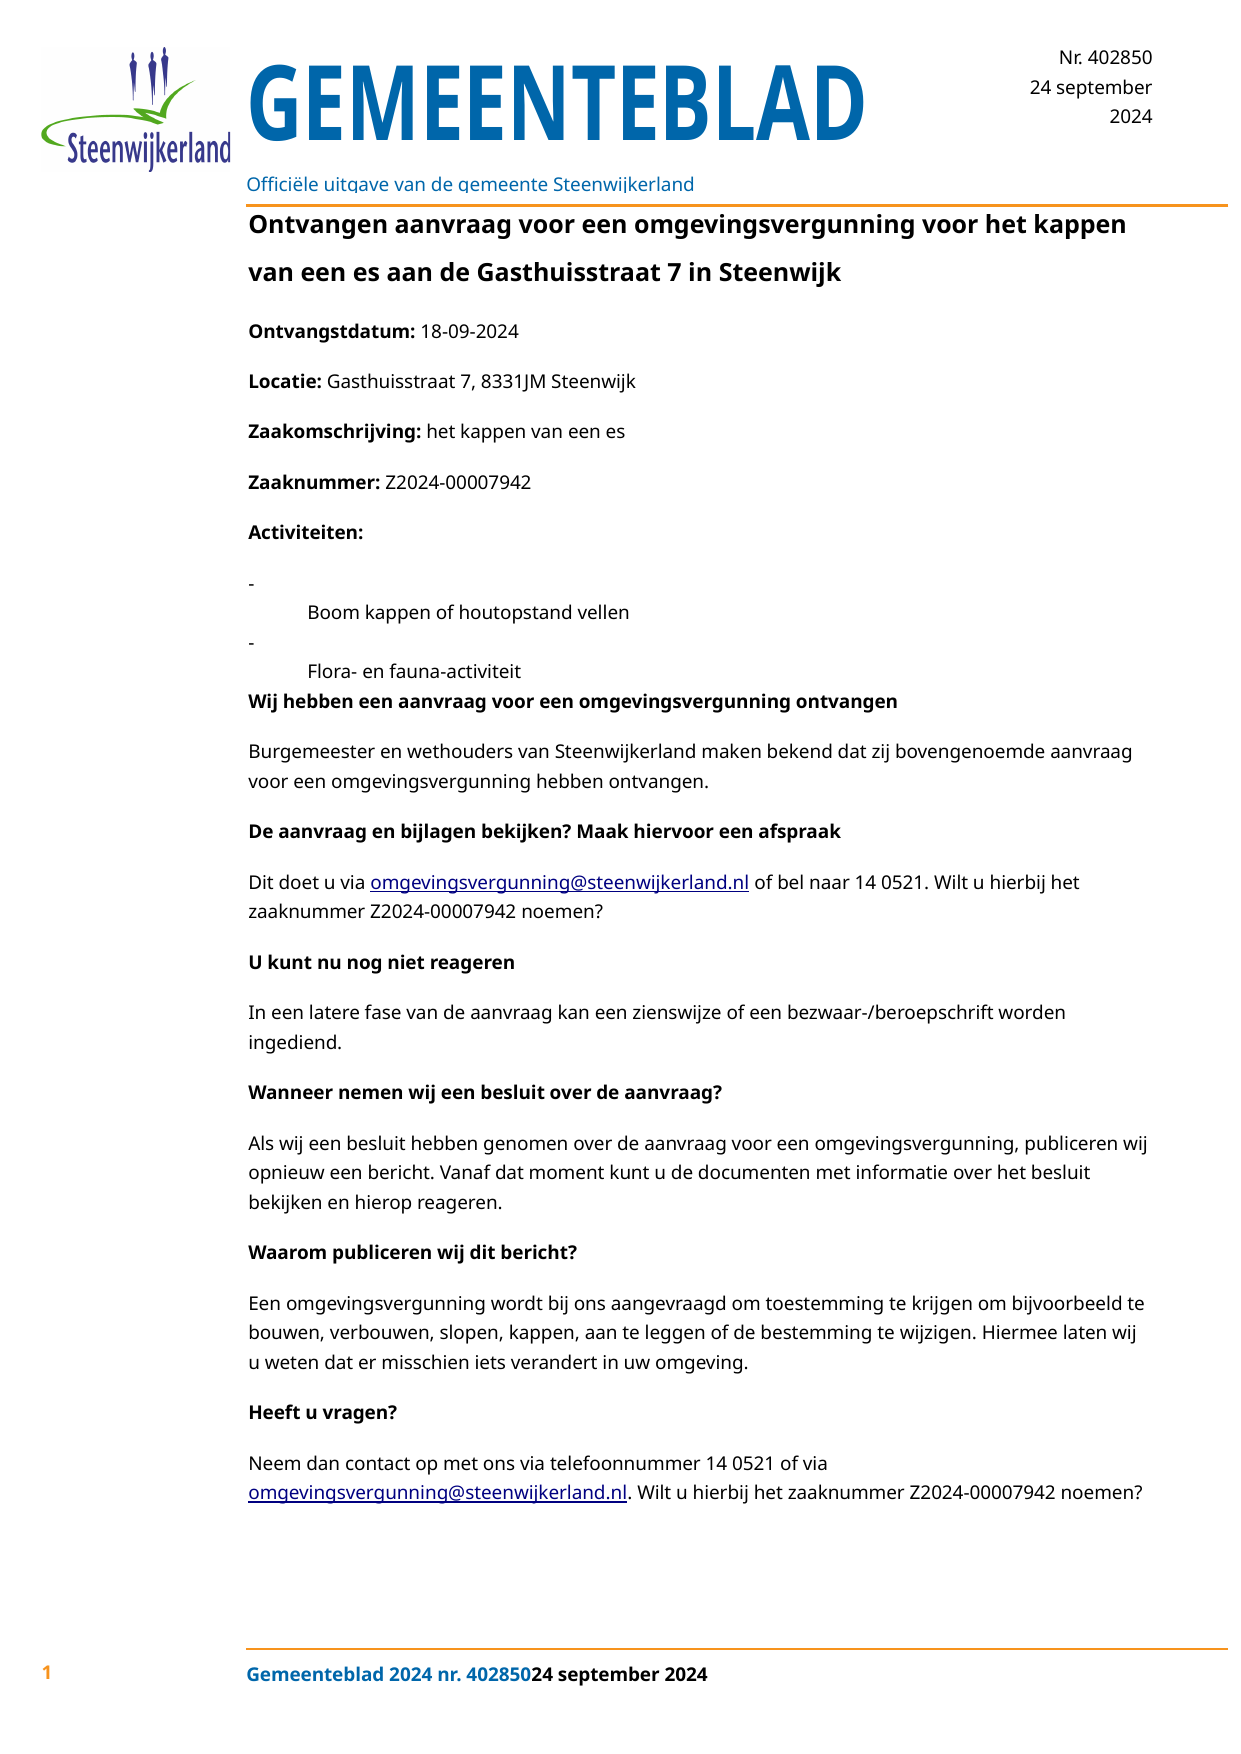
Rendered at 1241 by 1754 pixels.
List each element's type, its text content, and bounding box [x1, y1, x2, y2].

text In een latere fase van de aanvraag kan een zienswijze of een bezwaar-/beroepschrift worden ingediend. [248, 999, 1152, 1055]
text Ontvangstdatum: 18-09-2024 [248, 318, 1152, 344]
text Ontvangen aanvraag voor een omgevingsvergunning voor het kappen van een es aan de Gasthuisstraat 7 in Steenwijk [248, 207, 1152, 288]
text Activiteiten: [248, 519, 1152, 545]
text Burgemeester en wethouders van Steenwijkerland maken bekend dat zij bovengenoemde aanvraag voor een omgevingsvergunning hebben ontvangen. [248, 739, 1152, 794]
text Zaakomschrijving: het kappen van een es [248, 419, 1152, 444]
text U kunt nu nog niet reageren [248, 949, 1152, 975]
list Boom kappen of houtopstand vellen [248, 599, 1152, 625]
text Een omgevingsvergunning wordt bij ons aangevraagd om toestemming te krijgen om bijvoorbeeld te bouwen, verbouwen, slopen, kappen, aan te leggen of de bestemming te wijzigen. Hiermee laten wij u weten dat er misschien iets verandert in uw omgeving. [248, 1290, 1152, 1375]
text Wanneer nemen wij een besluit over de aanvraag? [248, 1079, 1152, 1105]
text Waarom publiceren wij dit bericht? [248, 1239, 1152, 1265]
text Dit doet u via omgevingsvergunning@steenwijkerland.nl of bel naar 14 0521. Wilt u hierbij het zaaknummer Z2024-00007942 noemen? [248, 869, 1152, 924]
text Als wij een besluit hebben genomen over de aanvraag voor een omgevingsvergunning, publiceren wij opnieuw een bericht. Vanaf dat moment kunt u de documenten met informatie over het besluit bekijken en hierop reageren. [248, 1130, 1152, 1215]
text De aanvraag en bijlagen bekijken? Maak hiervoor een afspraak [248, 819, 1152, 844]
text Locatie: Gasthuisstraat 7, 8331JM Steenwijk [248, 368, 1152, 394]
text Neem dan contact op met ons via telefoonnummer 14 0521 of via omgevingsvergunning@steenwijkerland.nl. Wilt u hierbij het zaaknummer Z2024-00007942 noemen? [248, 1450, 1152, 1505]
text Heeft u vragen? [248, 1399, 1152, 1425]
text Wij hebben een aanvraag voor een omgevingsvergunning ontvangen [248, 688, 1152, 714]
text Zaaknummer: Z2024-00007942 [248, 469, 1152, 495]
picture [41, 47, 231, 172]
list Flora- en fauna-activiteit [248, 659, 1152, 684]
